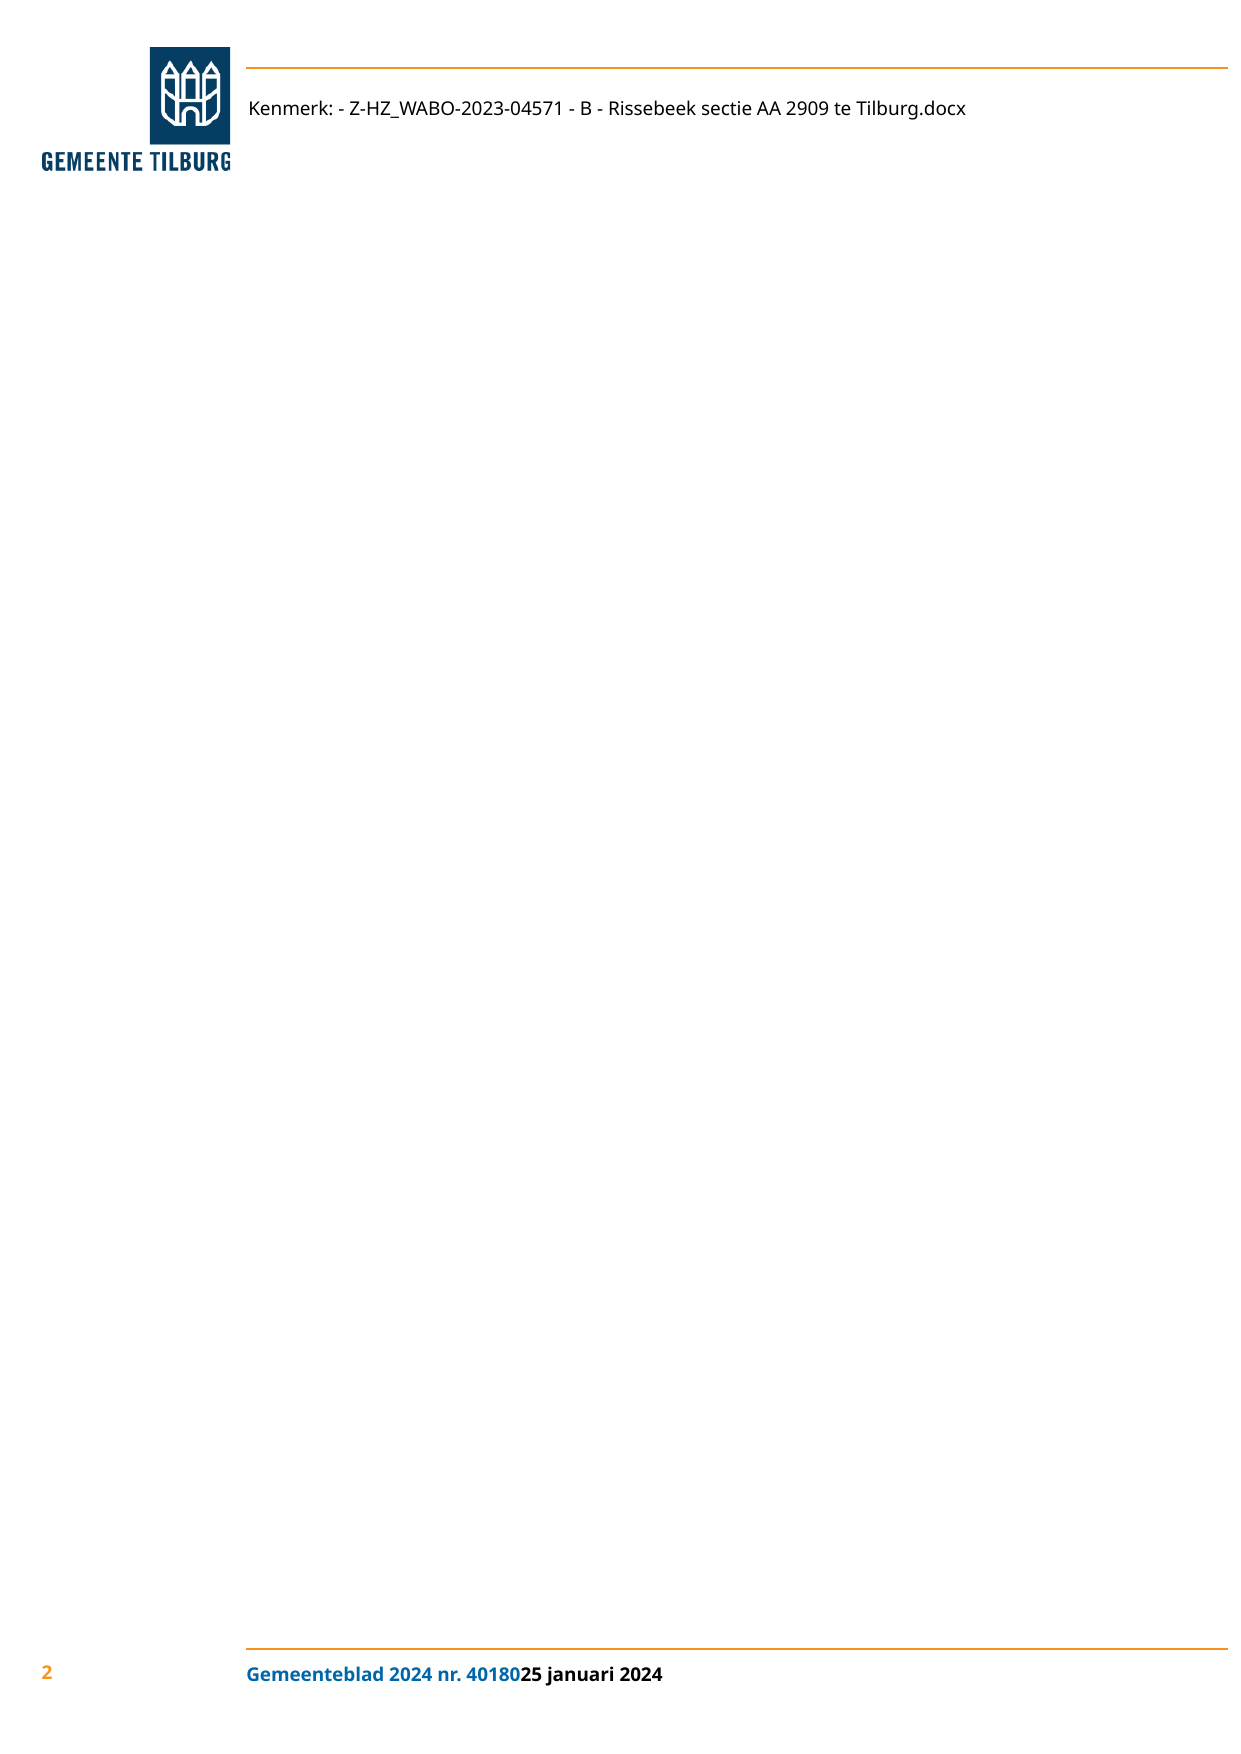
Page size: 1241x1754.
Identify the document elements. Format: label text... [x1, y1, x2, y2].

text Kenmerk: - Z-HZ_WABO-2023-04571 - B - Rissebeek sectie AA 2909 te Tilburg.docx [248, 95, 1152, 121]
picture [41, 47, 231, 172]
